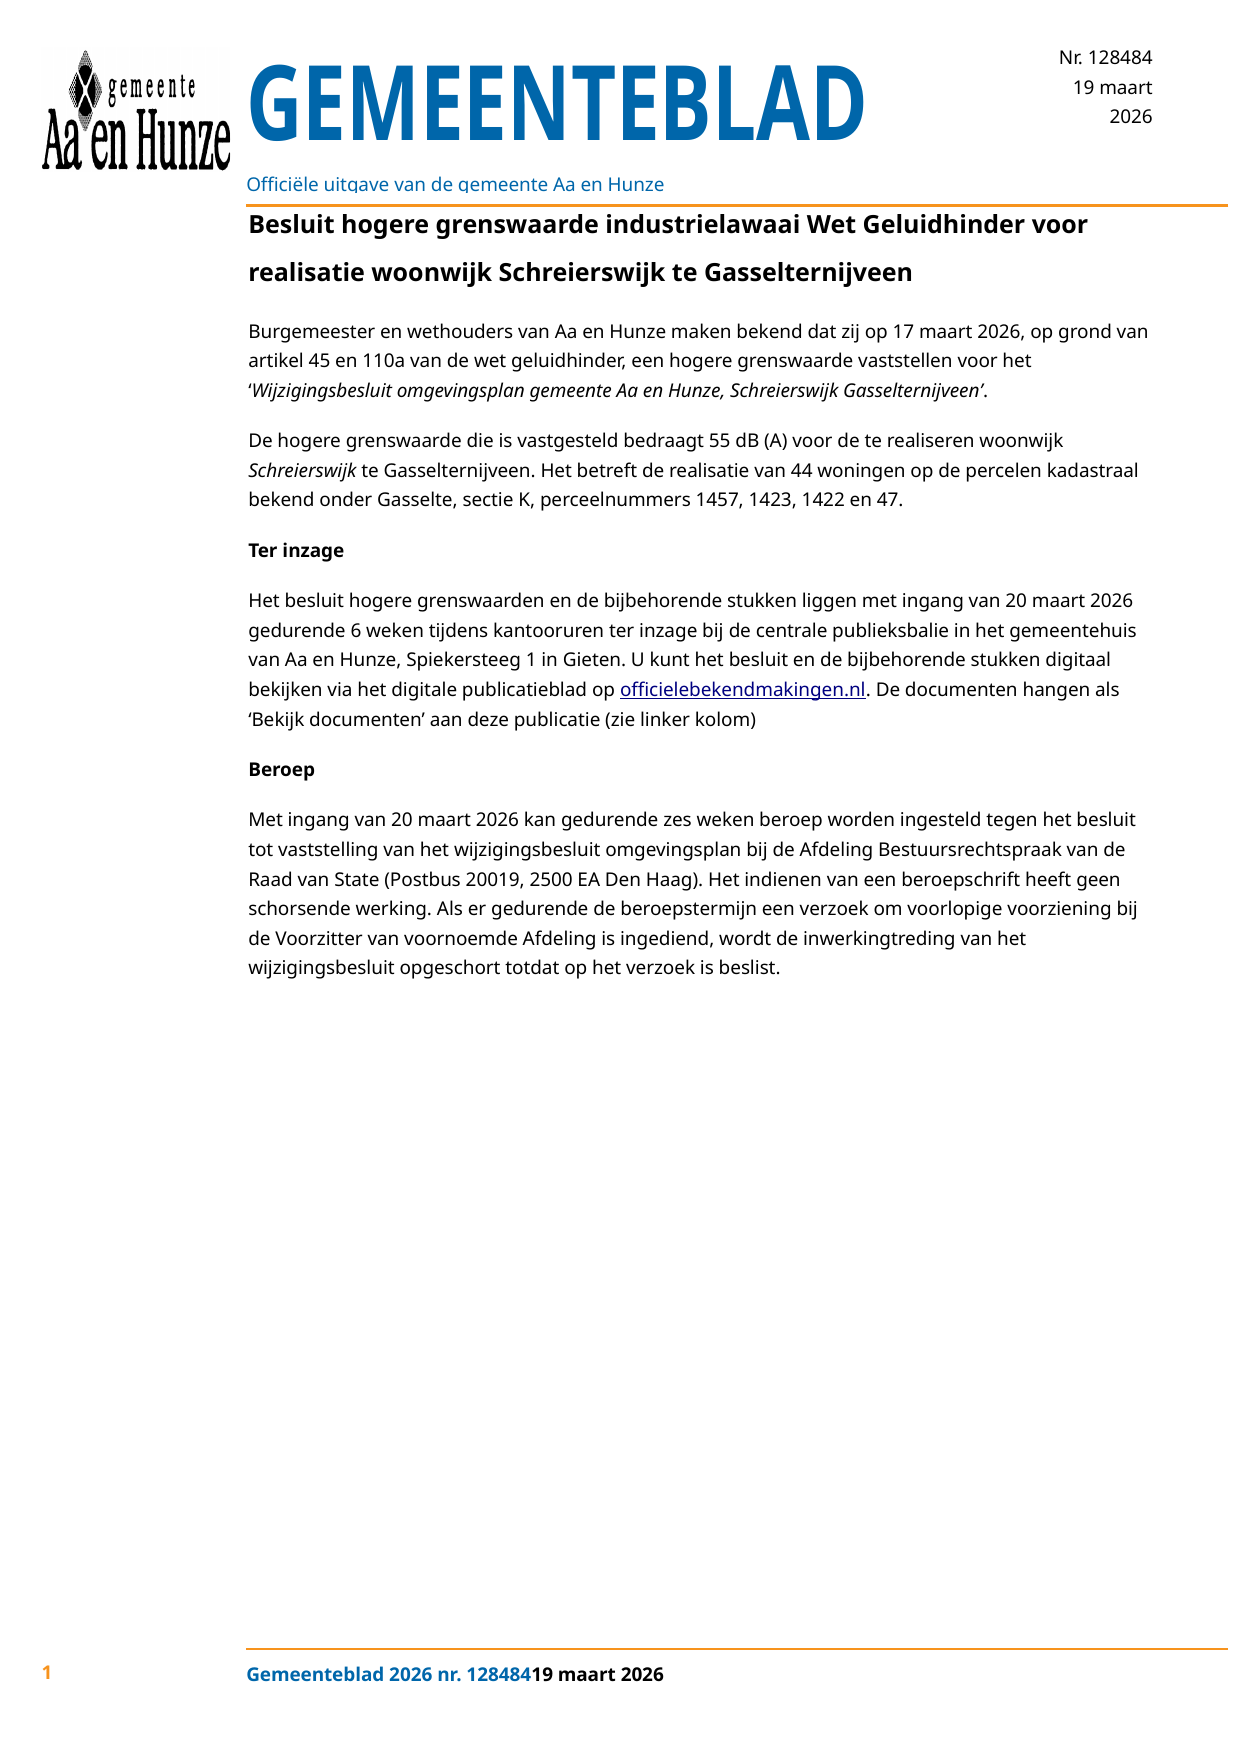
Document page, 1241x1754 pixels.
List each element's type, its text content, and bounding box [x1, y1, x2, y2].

text De hogere grenswaarde die is vastgesteld bedraagt 55 dB (A) voor de te realiseren woonwijk Schreierswijk te Gasselternijveen. Het betreft de realisatie van 44 woningen op de percelen kadastraal bekend onder Gasselte, sectie K, perceelnummers 1457, 1423, 1422 en 47. [248, 427, 1152, 512]
text Ter inzage [248, 537, 1152, 563]
picture [41, 47, 231, 172]
text Het besluit hogere grenswaarden en de bijbehorende stukken liggen met ingang van 20 maart 2026 gedurende 6 weken tijdens kantooruren ter inzage bij de centrale publieksbalie in het gemeentehuis van Aa en Hunze, Spiekersteeg 1 in Gieten. U kunt het besluit en de bijbehorende stukken digitaal bekijken via het digitale publicatieblad op officielebekendmakingen.nl. De documenten hangen als ‘Bekijk documenten’ aan deze publicatie (zie linker kolom) [248, 587, 1152, 732]
text Beroep [248, 756, 1152, 782]
text Burgemeester en wethouders van Aa en Hunze maken bekend dat zij op 17 maart 2026, op grond van artikel 45 en 110a van de wet geluidhinder, een hogere grenswaarde vaststellen voor het ‘Wijzigingsbesluit omgevingsplan gemeente Aa en Hunze, Schreierswijk Gasselternijveen’. [248, 318, 1152, 403]
text Besluit hogere grenswaarde industrielawaai Wet Geluidhinder voor realisatie woonwijk Schreierswijk te Gasselternijveen [248, 207, 1152, 288]
text Met ingang van 20 maart 2026 kan gedurende zes weken beroep worden ingesteld tegen het besluit tot vaststelling van het wijzigingsbesluit omgevingsplan bij de Afdeling Bestuursrechtspraak van de Raad van State (Postbus 20019, 2500 EA Den Haag). Het indienen van een beroepschrift heeft geen schorsende werking. Als er gedurende de beroepstermijn een verzoek om voorlopige voorziening bij de Voorzitter van voornoemde Afdeling is ingediend, wordt de inwerkingtreding van het wijzigingsbesluit opgeschort totdat op het verzoek is beslist. [248, 807, 1152, 980]
